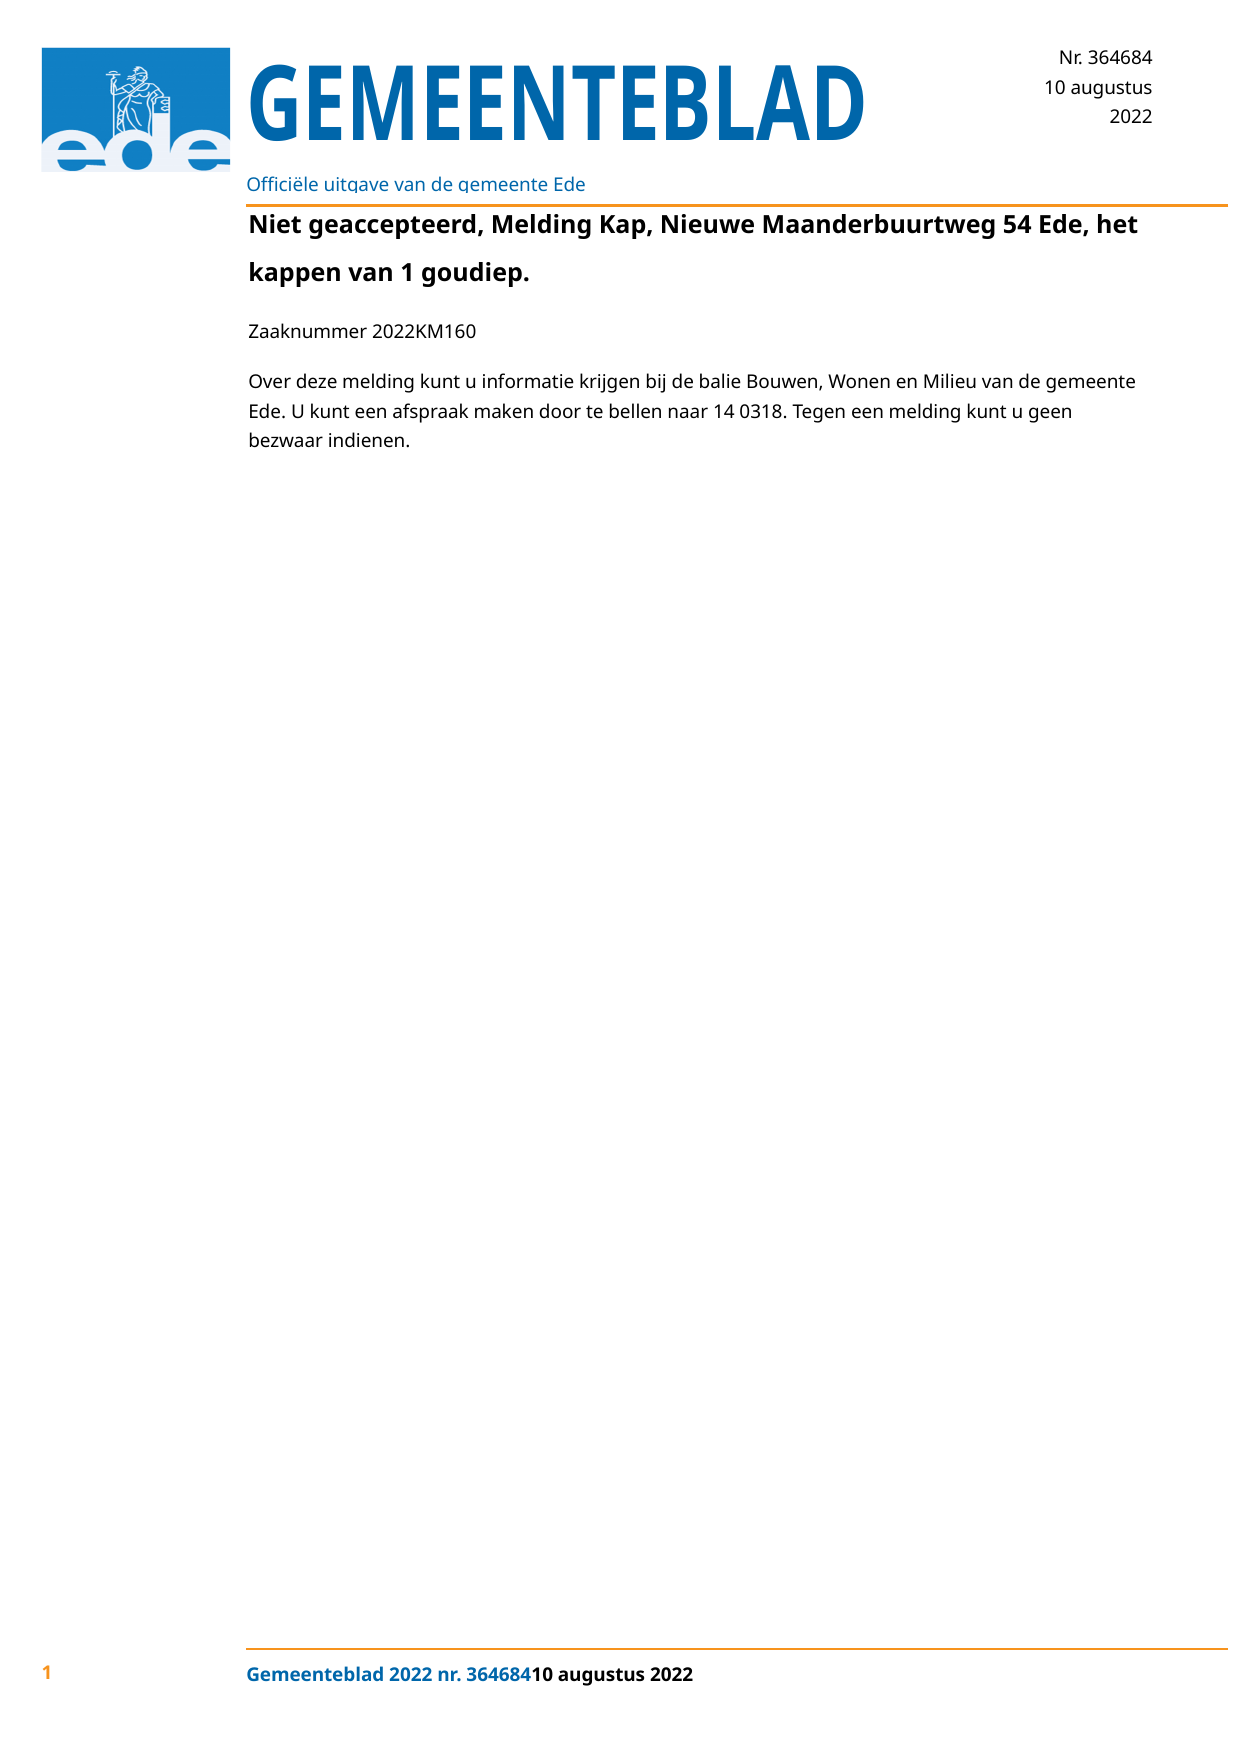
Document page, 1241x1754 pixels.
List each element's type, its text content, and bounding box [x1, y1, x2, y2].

text Niet geaccepteerd, Melding Kap, Nieuwe Maanderbuurtweg 54 Ede, het kappen van 1 goudiep. [248, 207, 1152, 288]
picture [41, 47, 231, 172]
text Over deze melding kunt u informatie krijgen bij de balie Bouwen, Wonen en Milieu van de gemeente Ede. U kunt een afspraak maken door te bellen naar 14 0318. Tegen een melding kunt u geen bezwaar indienen. [248, 368, 1152, 453]
text Zaaknummer 2022KM160 [248, 318, 1152, 344]
